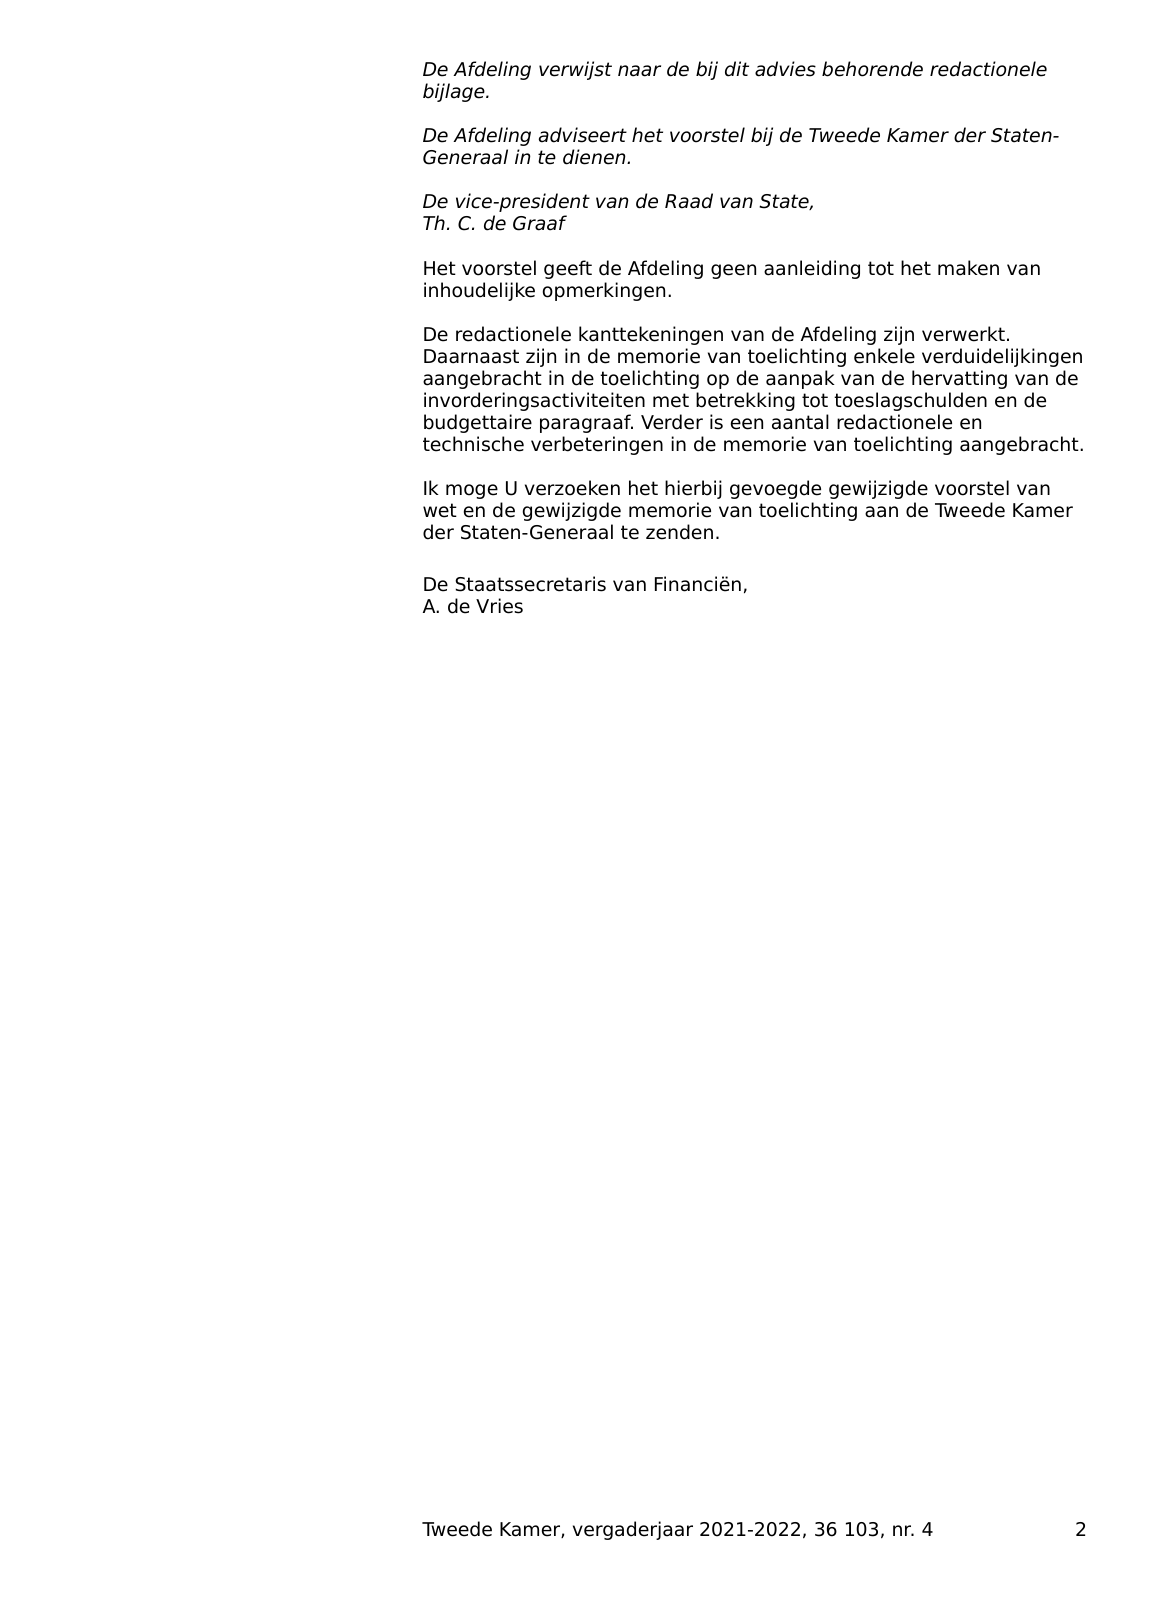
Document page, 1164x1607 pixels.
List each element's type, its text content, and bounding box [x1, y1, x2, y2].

text Ik moge U verzoeken het hierbij gevoegde gewijzigde voorstel van wet en de gewijzigde memorie van toelichting aan de Tweede Kamer der Staten-Generaal te zenden. [422, 478, 1087, 544]
text Th. C. de Graaf [422, 213, 1087, 235]
text De Staatssecretaris van Financiën, A. de Vries [422, 574, 1087, 618]
text De redactionele kanttekeningen van de Afdeling zijn verwerkt. Daarnaast zijn in de memorie van toelichting enkele verduidelijkingen aangebracht in de toelichting op de aanpak van de hervatting van de invorderingsactiviteiten met betrekking tot toeslagschulden en de budgettaire paragraaf. Verder is een aantal redactionele en technische verbeteringen in de memorie van toelichting aangebracht. [422, 324, 1087, 456]
text Het voorstel geeft de Afdeling geen aanleiding tot het maken van inhoudelijke opmerkingen. [422, 257, 1087, 301]
text De vice-president van de Raad van State, [422, 191, 1087, 213]
text De Afdeling adviseert het voorstel bij de Tweede Kamer der Staten-Generaal in te dienen. [422, 125, 1087, 169]
text De Afdeling verwijst naar de bij dit advies behorende redactionele bijlage. [422, 59, 1087, 103]
